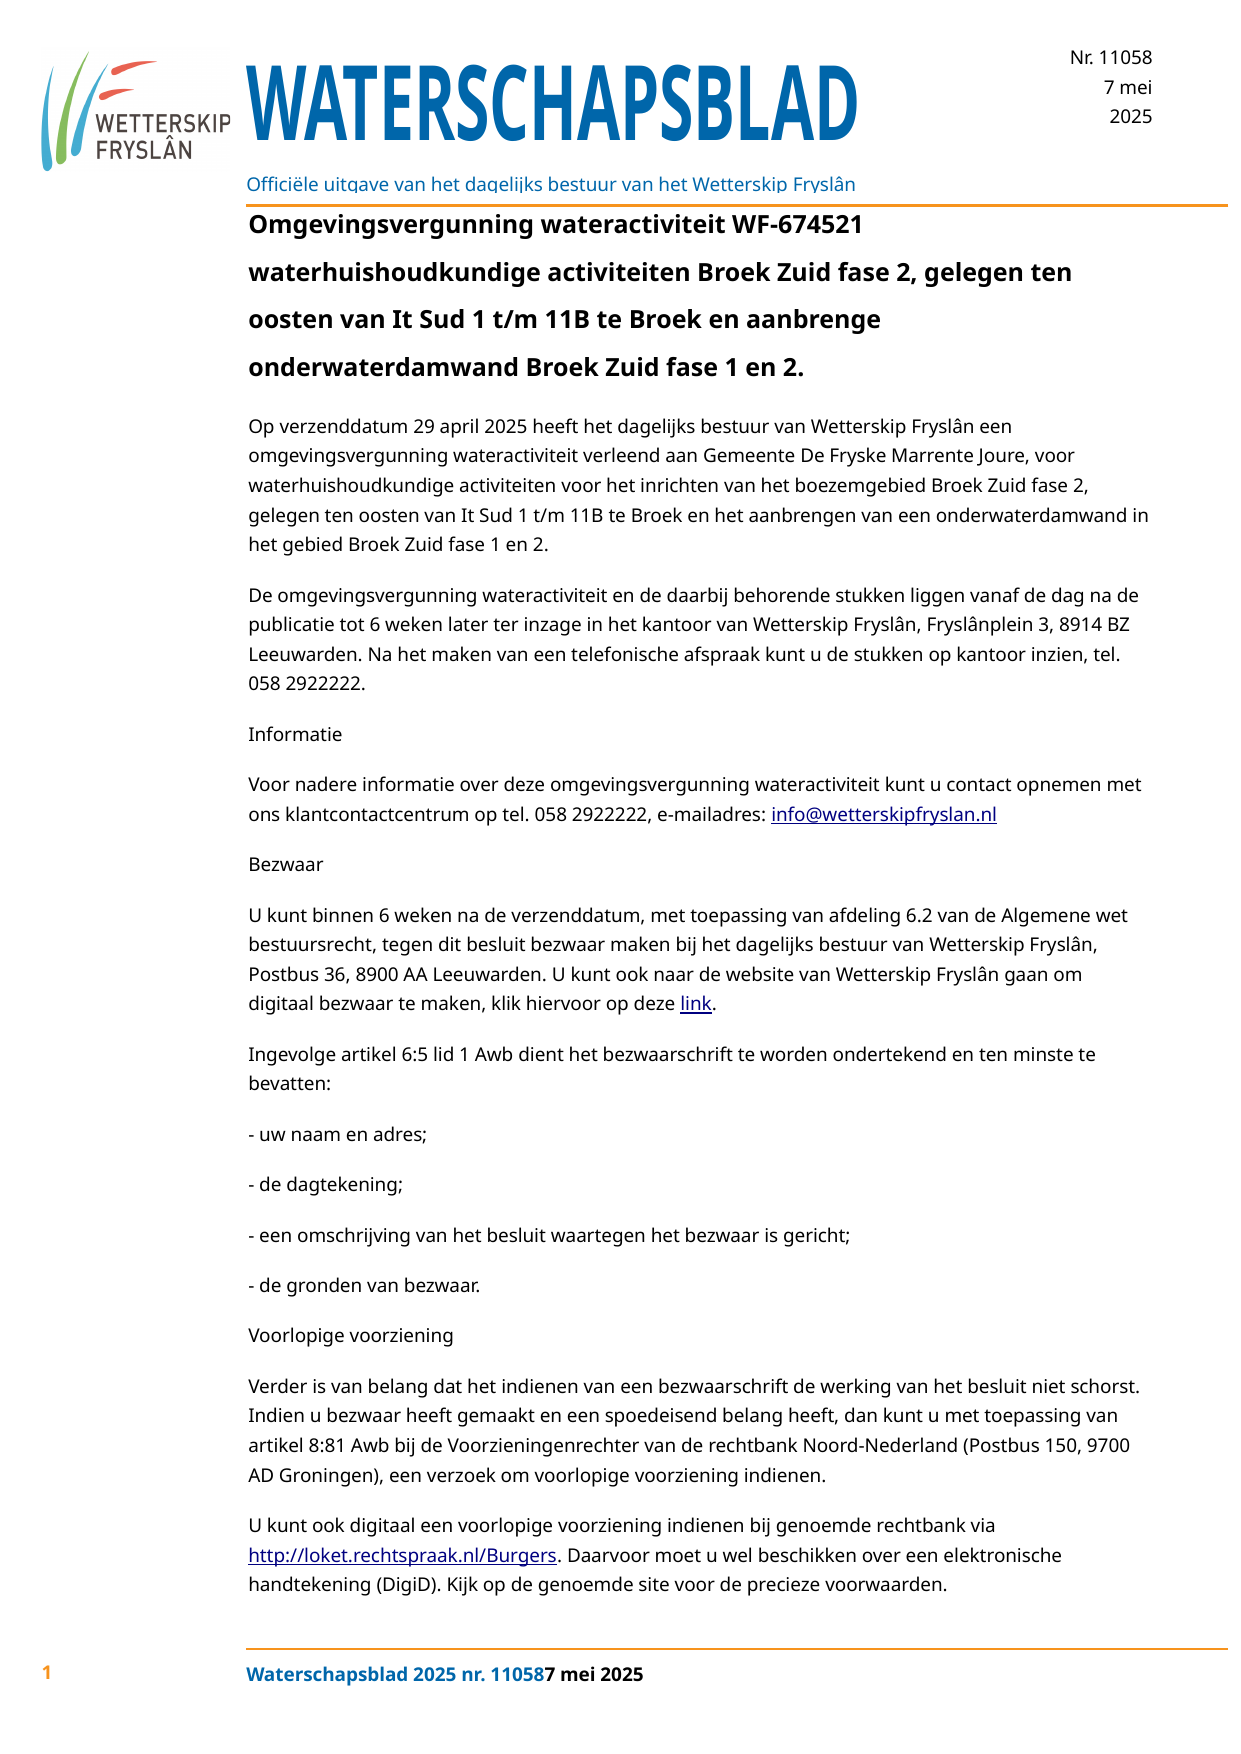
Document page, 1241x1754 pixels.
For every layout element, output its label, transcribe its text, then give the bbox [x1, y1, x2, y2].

text U kunt ook digitaal een voorlopige voorziening indienen bij genoemde rechtbank via http://loket.rechtspraak.nl/Burgers. Daarvoor moet u wel beschikken over een elektronische handtekening (DigiD). Kijk op de genoemde site voor de precieze voorwaarden. [248, 1512, 1152, 1597]
text Ingevolge artikel 6:5 lid 1 Awb dient het bezwaarschrift te worden ondertekend en ten minste te bevatten: [248, 1041, 1152, 1096]
text - de dagtekening; [248, 1171, 1152, 1197]
picture [41, 47, 231, 172]
text Bezwaar [248, 851, 1152, 877]
text Op verzenddatum 29 april 2025 heeft het dagelijks bestuur van Wetterskip Fryslân een omgevingsvergunning wateractiviteit verleend aan Gemeente De Fryske Marrente Joure, voor waterhuishoudkundige activiteiten voor het inrichten van het boezemgebied Broek Zuid fase 2, gelegen ten oosten van It Sud 1 t/m 11B te Broek en het aanbrengen van een onderwaterdamwand in het gebied Broek Zuid fase 1 en 2. [248, 413, 1152, 557]
text De omgevingsvergunning wateractiviteit en de daarbij behorende stukken liggen vanaf de dag na de publicatie tot 6 weken later ter inzage in het kantoor van Wetterskip Fryslân, Fryslânplein 3, 8914 BZ Leeuwarden. Na het maken van een telefonische afspraak kunt u de stukken op kantoor inzien, tel. 058 2922222. [248, 582, 1152, 696]
text Informatie [248, 721, 1152, 747]
text Verder is van belang dat het indienen van een bezwaarschrift de werking van het besluit niet schorst. Indien u bezwaar heeft gemaakt en een spoedeisend belang heeft, dan kunt u met toepassing van artikel 8:81 Awb bij de Voorzieningenrechter van de rechtbank Noord-Nederland (Postbus 150, 9700 AD Groningen), een verzoek om voorlopige voorziening indienen. [248, 1373, 1152, 1488]
text - een omschrijving van het besluit waartegen het bezwaar is gericht; [248, 1222, 1152, 1248]
text - de gronden van bezwaar. [248, 1272, 1152, 1298]
text Voorlopige voorziening [248, 1323, 1152, 1348]
text Voor nadere informatie over deze omgevingsvergunning wateractiviteit kunt u contact opnemen met ons klantcontactcentrum op tel. 058 2922222, e-mailadres: info@wetterskipfryslan.nl [248, 771, 1152, 827]
text - uw naam en adres; [248, 1121, 1152, 1147]
text U kunt binnen 6 weken na de verzenddatum, met toepassing van afdeling 6.2 van de Algemene wet bestuursrecht, tegen dit besluit bezwaar maken bij het dagelijks bestuur van Wetterskip Fryslân, Postbus 36, 8900 AA Leeuwarden. U kunt ook naar de website van Wetterskip Fryslân gaan om digitaal bezwaar te maken, klik hiervoor op deze link. [248, 902, 1152, 1016]
text Omgevingsvergunning wateractiviteit WF-674521 waterhuishoudkundige activiteiten Broek Zuid fase 2, gelegen ten oosten van It Sud 1 t/m 11B te Broek en aanbrenge onderwaterdamwand Broek Zuid fase 1 en 2. [248, 207, 1152, 384]
